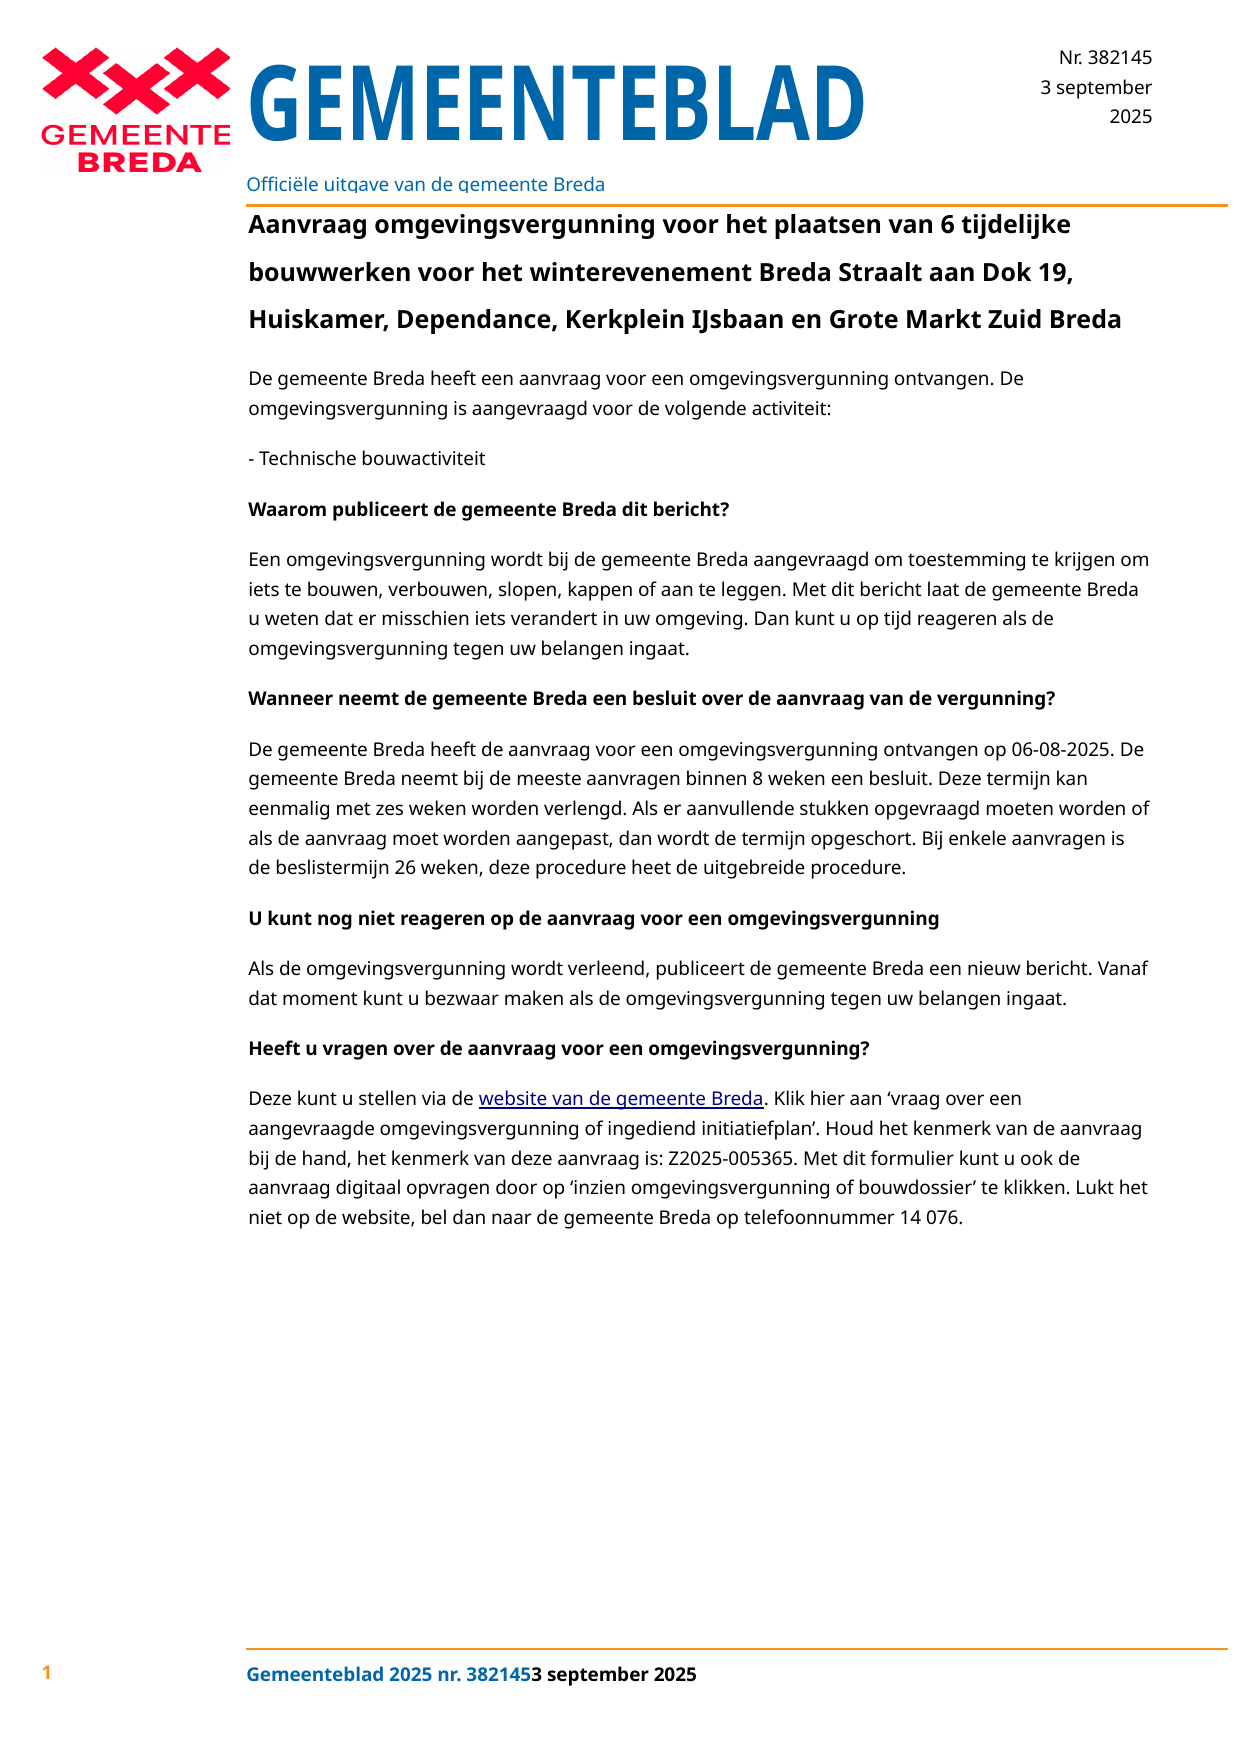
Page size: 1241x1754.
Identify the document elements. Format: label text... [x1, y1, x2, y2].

picture [41, 47, 231, 172]
text U kunt nog niet reageren op de aanvraag voor een omgevingsvergunning [248, 905, 1152, 930]
text Aanvraag omgevingsvergunning voor het plaatsen van 6 tijdelijke bouwwerken voor het winterevenement Breda Straalt aan Dok 19, Huiskamer, Dependance, Kerkplein IJsbaan en Grote Markt Zuid Breda [248, 207, 1152, 336]
text Een omgevingsvergunning wordt bij de gemeente Breda aangevraagd om toestemming te krijgen om iets te bouwen, verbouwen, slopen, kappen of aan te leggen. Met dit bericht laat de gemeente Breda u weten dat er misschien iets verandert in uw omgeving. Dan kunt u op tijd reageren als de omgevingsvergunning tegen uw belangen ingaat. [248, 546, 1152, 661]
text De gemeente Breda heeft een aanvraag voor een omgevingsvergunning ontvangen. De omgevingsvergunning is aangevraagd voor de volgende activiteit: [248, 366, 1152, 421]
text De gemeente Breda heeft de aanvraag voor een omgevingsvergunning ontvangen op 06-08-2025. De gemeente Breda neemt bij de meeste aanvragen binnen 8 weken een besluit. Deze termijn kan eenmalig met zes weken worden verlengd. Als er aanvullende stukken opgevraagd moeten worden of als de aanvraag moet worden aangepast, dan wordt de termijn opgeschort. Bij enkele aanvragen is de beslistermijn 26 weken, deze procedure heet de uitgebreide procedure. [248, 736, 1152, 880]
text Wanneer neemt de gemeente Breda een besluit over de aanvraag van de vergunning? [248, 686, 1152, 711]
text Deze kunt u stellen via de website van de gemeente Breda. Klik hier aan ‘vraag over een aangevraagde omgevingsvergunning of ingediend initiatiefplan’. Houd het kenmerk van de aanvraag bij de hand, het kenmerk van deze aanvraag is: Z2025-005365. Met dit formulier kunt u ook de aanvraag digitaal opvragen door op ‘inzien omgevingsvergunning of bouwdossier’ te klikken. Lukt het niet op de website, bel dan naar de gemeente Breda op telefoonnummer 14 076. [248, 1086, 1152, 1229]
text Heeft u vragen over de aanvraag voor een omgevingsvergunning? [248, 1035, 1152, 1061]
text - Technische bouwactiviteit [248, 446, 1152, 471]
text Als de omgevingsvergunning wordt verleend, publiceert de gemeente Breda een nieuw bericht. Vanaf dat moment kunt u bezwaar maken als de omgevingsvergunning tegen uw belangen ingaat. [248, 955, 1152, 1010]
text Waarom publiceert de gemeente Breda dit bericht? [248, 496, 1152, 522]
